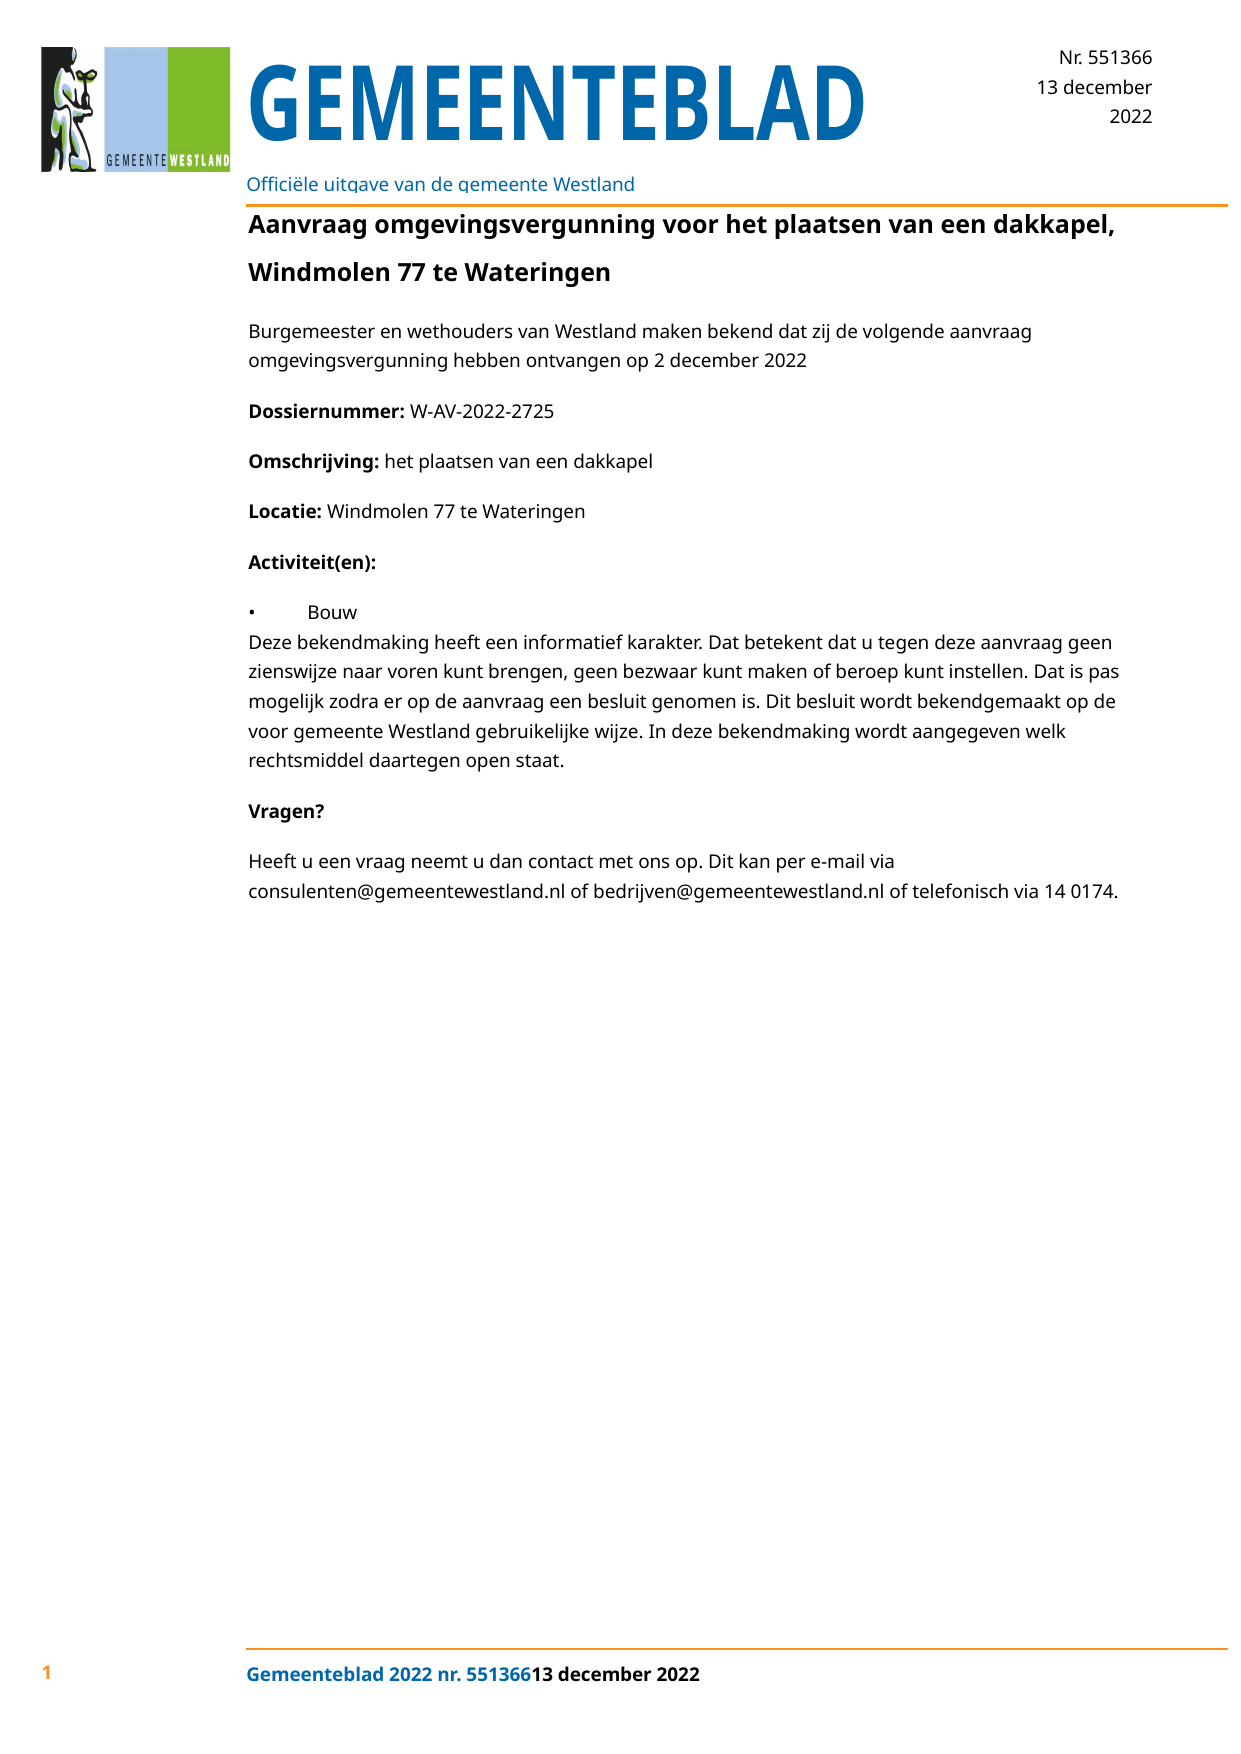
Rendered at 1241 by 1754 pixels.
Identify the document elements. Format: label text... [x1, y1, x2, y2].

text Aanvraag omgevingsvergunning voor het plaatsen van een dakkapel, Windmolen 77 te Wateringen [248, 207, 1152, 288]
list Bouw [248, 599, 1152, 625]
text Activiteit(en): [248, 549, 1152, 575]
text Deze bekendmaking heeft een informatief karakter. Dat betekent dat u tegen deze aanvraag geen zienswijze naar voren kunt brengen, geen bezwaar kunt maken of beroep kunt instellen. Dat is pas mogelijk zodra er op de aanvraag een besluit genomen is. Dit besluit wordt bekendgemaakt op de voor gemeente Westland gebruikelijke wijze. In deze bekendmaking wordt aangegeven welk rechtsmiddel daartegen open staat. [248, 629, 1152, 773]
text Dossiernummer: W-AV-2022-2725 [248, 398, 1152, 424]
text Omschrijving: het plaatsen van een dakkapel [248, 448, 1152, 474]
text Vragen? [248, 798, 1152, 824]
picture [41, 47, 231, 172]
text Burgemeester en wethouders van Westland maken bekend dat zij de volgende aanvraag omgevingsvergunning hebben ontvangen op 2 december 2022 [248, 318, 1152, 373]
text Locatie: Windmolen 77 te Wateringen [248, 499, 1152, 524]
text Heeft u een vraag neemt u dan contact met ons op. Dit kan per e-mail via consulenten@gemeentewestland.nl of bedrijven@gemeentewestland.nl of telefonisch via 14 0174. [248, 848, 1152, 904]
